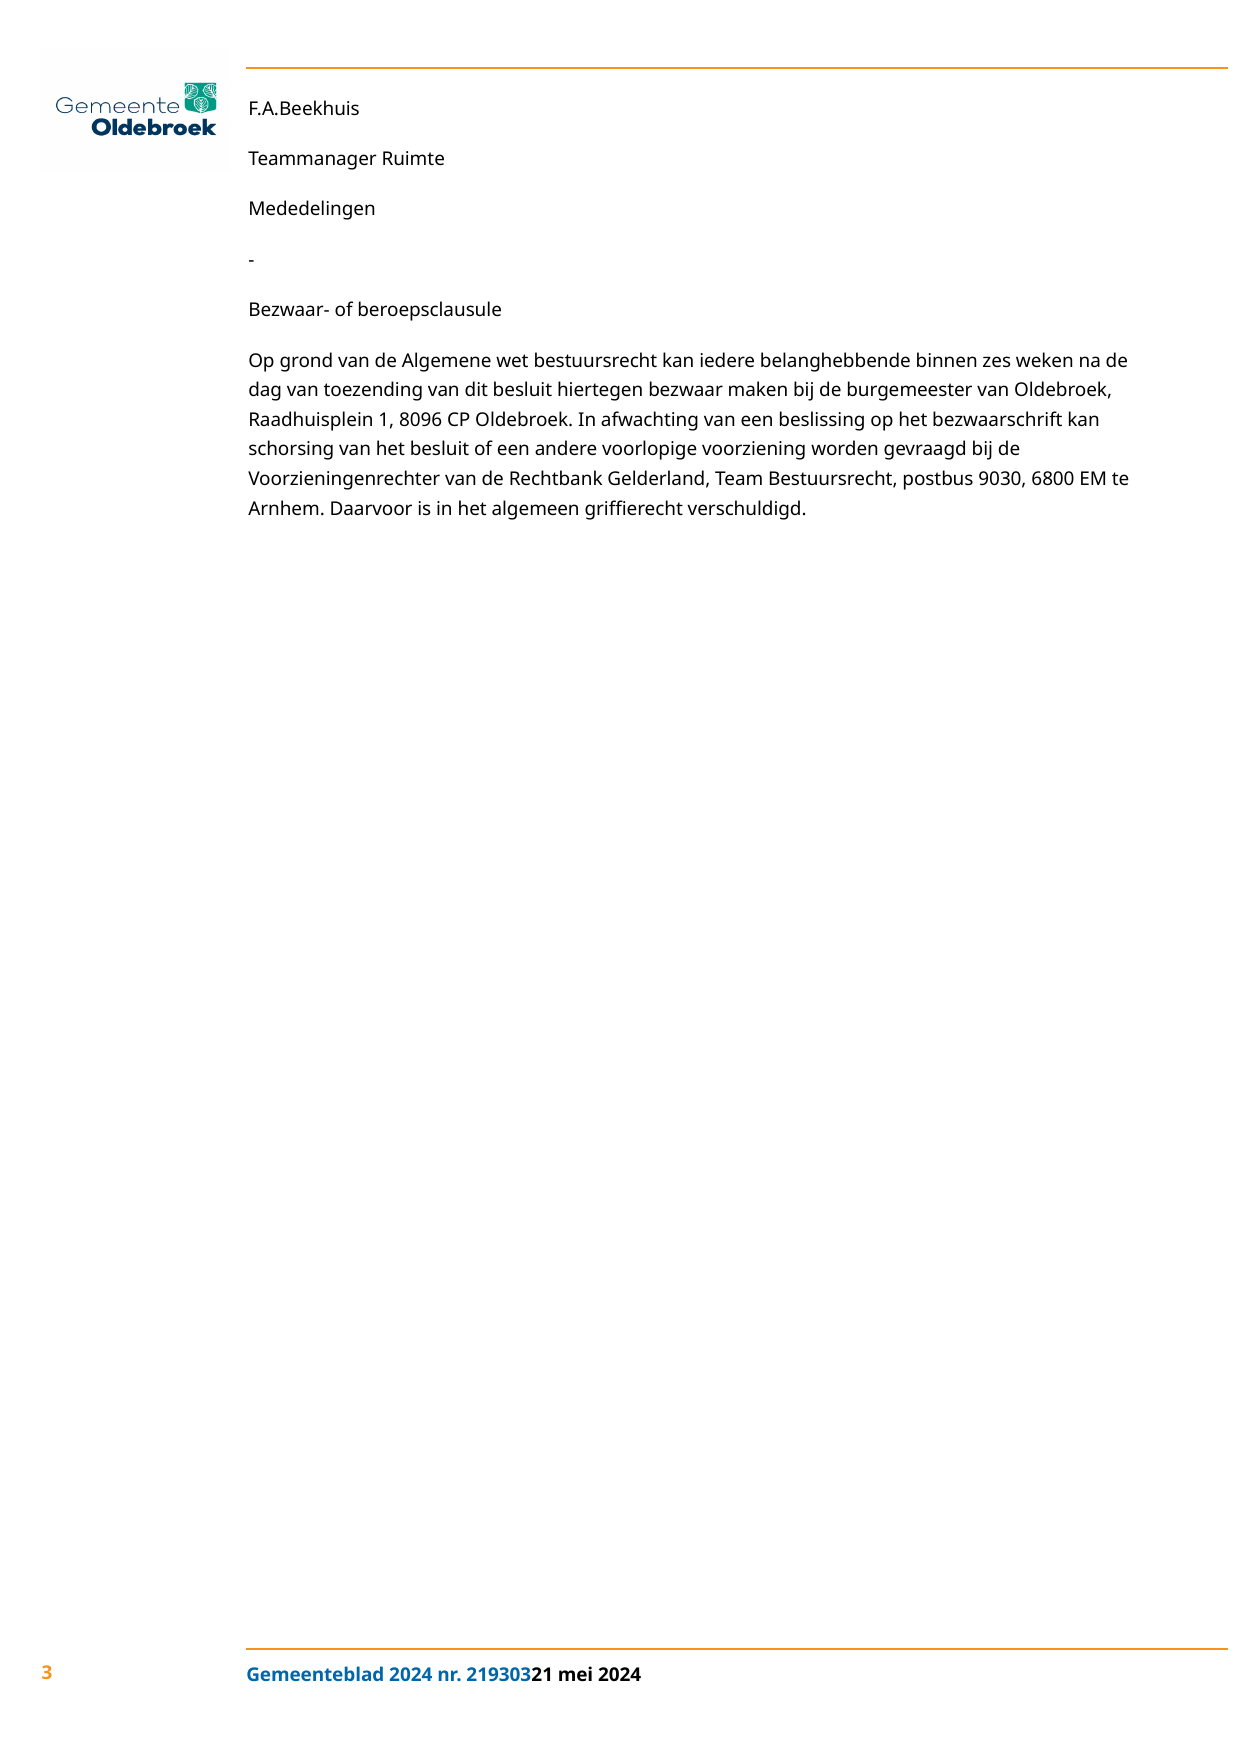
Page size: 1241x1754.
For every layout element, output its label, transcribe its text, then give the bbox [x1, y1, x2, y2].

text Teammanager Ruimte [248, 145, 1152, 171]
text Mededelingen [248, 196, 1152, 221]
picture [41, 47, 231, 172]
text Op grond van de Algemene wet bestuursrecht kan iedere belanghebbende binnen zes weken na de dag van toezending van dit besluit hiertegen bezwaar maken bij de burgemeester van Oldebroek, Raadhuisplein 1, 8096 CP Oldebroek. In afwachting van een beslissing op het bezwaarschrift kan schorsing van het besluit of een andere voorlopige voorziening worden gevraagd bij de Voorzieningenrechter van de Rechtbank Gelderland, Team Bestuursrecht, postbus 9030, 6800 EM te Arnhem. Daarvoor is in het algemeen griffierecht verschuldigd. [248, 347, 1152, 521]
text - [248, 246, 1152, 272]
text Bezwaar- of beroepsclausule [248, 296, 1152, 322]
text F.A.Beekhuis [248, 95, 1152, 121]
